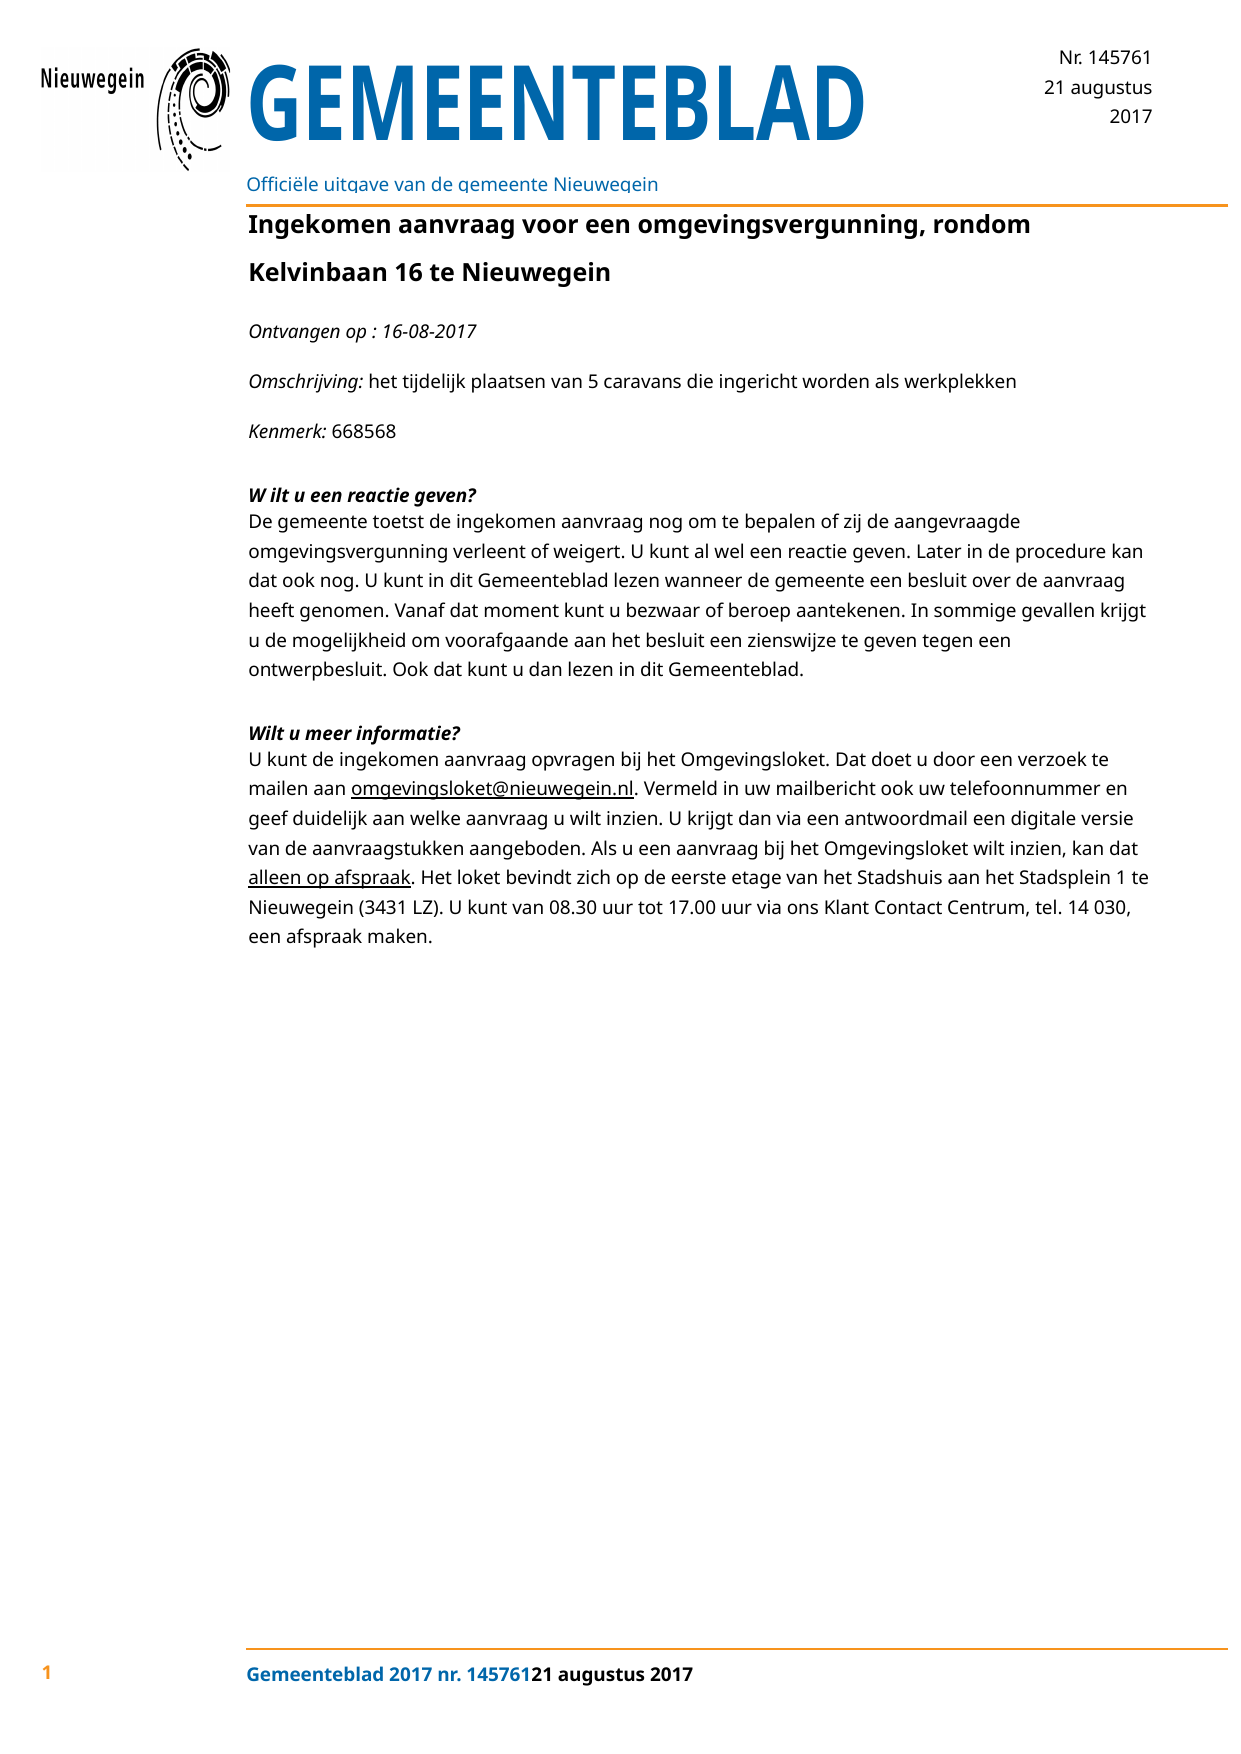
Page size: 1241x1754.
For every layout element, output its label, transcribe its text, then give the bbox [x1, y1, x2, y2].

text U kunt de ingekomen aanvraag opvragen bij het Omgevingsloket. Dat doet u door een verzoek te mailen aan omgevingsloket@nieuwegein.nl. Vermeld in uw mailbericht ook uw telefoonnummer en geef duidelijk aan welke aanvraag u wilt inzien. U krijgt dan via een antwoordmail een digitale versie van de aanvraagstukken aangeboden. Als u een aanvraag bij het Omgevingsloket wilt inzien, kan dat alleen op afspraak. Het loket bevindt zich op de eerste etage van het Stadshuis aan het Stadsplein 1 te Nieuwegein (3431 LZ). U kunt van 08.30 uur tot 17.00 uur via ons Klant Contact Centrum, tel. 14 030, een afspraak maken. [248, 746, 1152, 949]
text Ingekomen aanvraag voor een omgevingsvergunning, rondom Kelvinbaan 16 te Nieuwegein [248, 207, 1152, 288]
text Wilt u meer informatie? [248, 720, 1152, 746]
picture [41, 47, 231, 172]
text Ontvangen op : 16-08-2017 [248, 318, 1152, 344]
text Omschrijving: het tijdelijk plaatsen van 5 caravans die ingericht worden als werkplekken [248, 368, 1152, 394]
text De gemeente toetst de ingekomen aanvraag nog om te bepalen of zij de aangevraagde omgevingsvergunning verleent of weigert. U kunt al wel een reactie geven. Later in de procedure kan dat ook nog. U kunt in dit Gemeenteblad lezen wanneer de gemeente een besluit over de aanvraag heeft genomen. Vanaf dat moment kunt u bezwaar of beroep aantekenen. In sommige gevallen krijgt u de mogelijkheid om voorafgaande aan het besluit een zienswijze te geven tegen een ontwerpbesluit. Ook dat kunt u dan lezen in dit Gemeenteblad. [248, 508, 1152, 682]
text Kenmerk: 668568 [248, 419, 1152, 444]
text W ilt u een reactie geven? [248, 483, 1152, 508]
